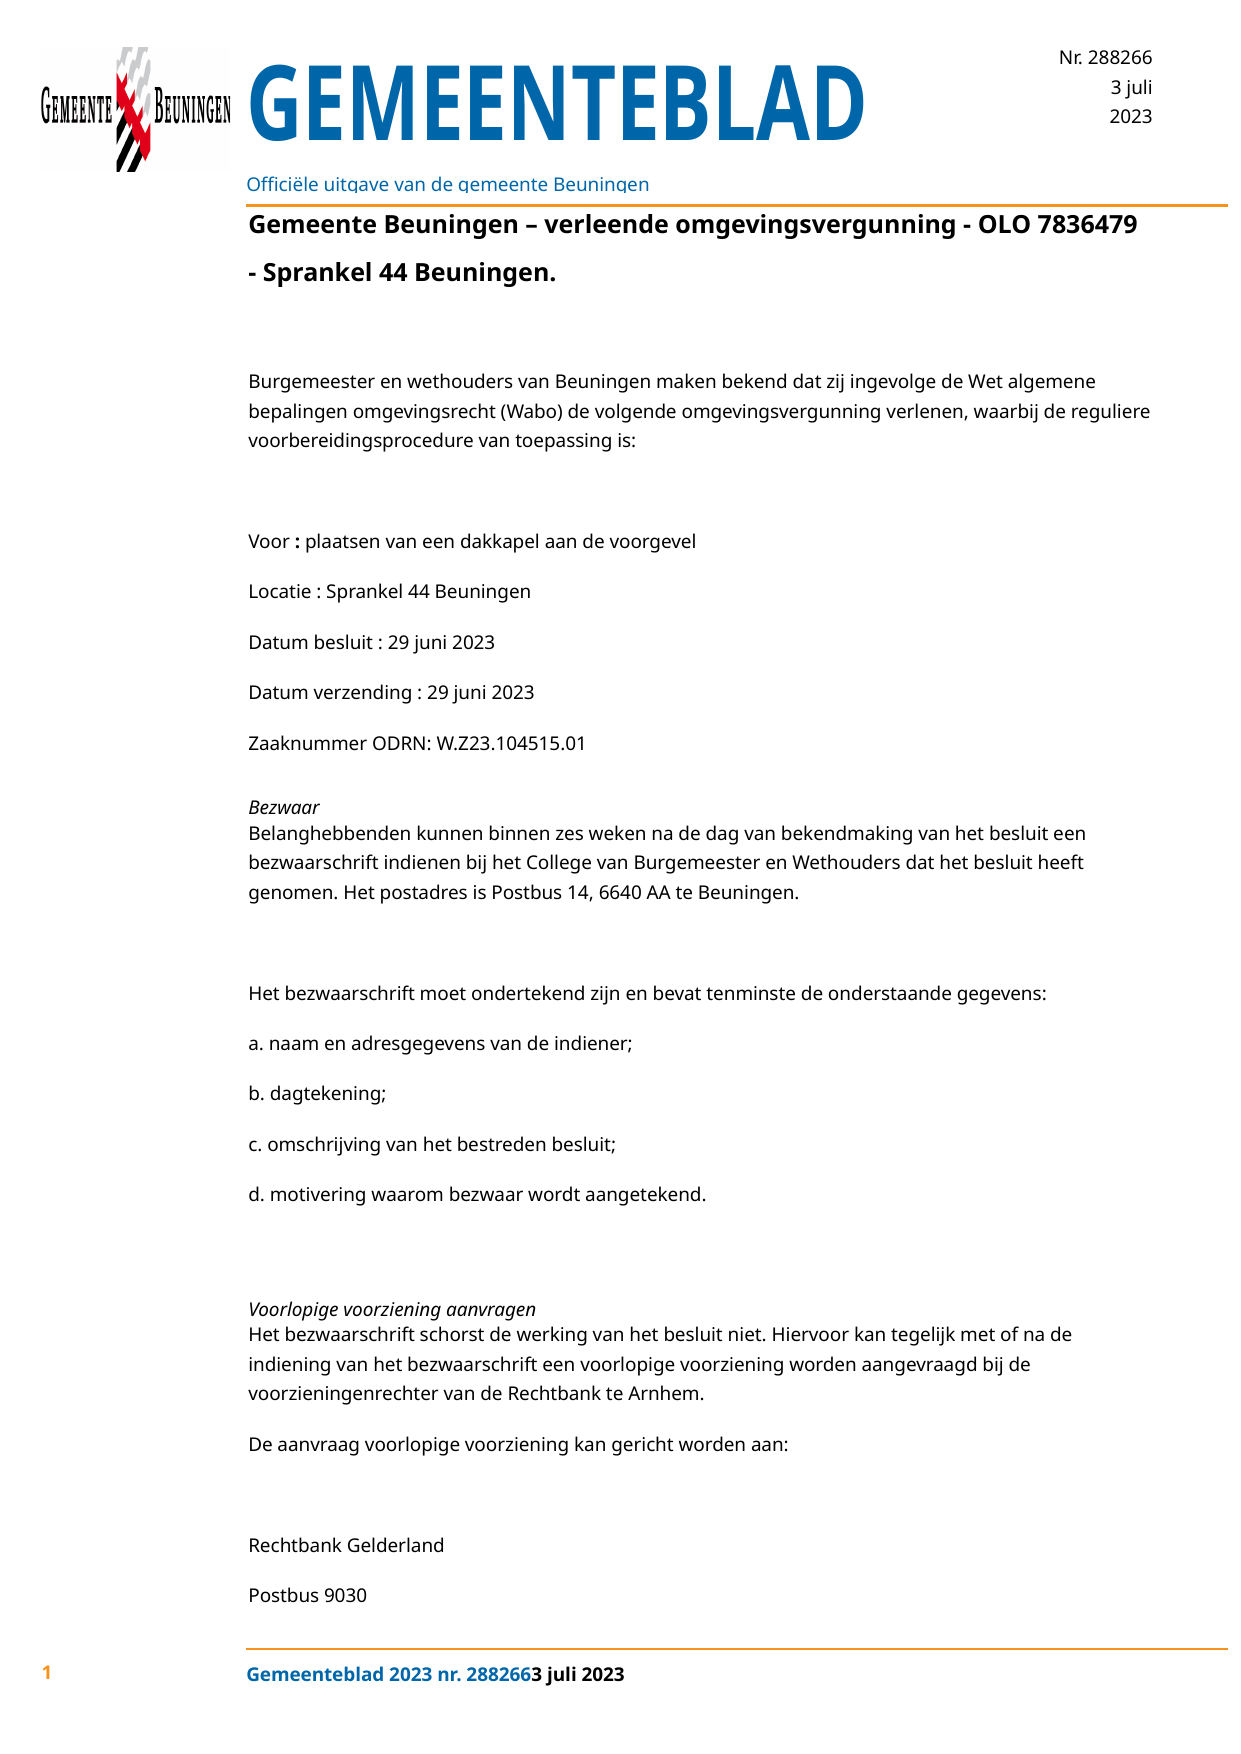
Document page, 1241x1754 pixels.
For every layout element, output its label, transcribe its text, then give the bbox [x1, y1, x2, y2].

text Voor : plaatsen van een dakkapel aan de voorgevel [248, 528, 1152, 554]
picture [41, 47, 231, 172]
text Voorlopige voorziening aanvragen [248, 1296, 1152, 1321]
text Rechtbank Gelderland [248, 1532, 1152, 1558]
text Datum verzending : 29 juni 2023 [248, 679, 1152, 705]
text a. naam en adresgegevens van de indiener; [248, 1030, 1152, 1056]
text Datum besluit : 29 juni 2023 [248, 629, 1152, 655]
text Het bezwaarschrift moet ondertekend zijn en bevat tenminste de onderstaande gegevens: [248, 980, 1152, 1005]
text Locatie : Sprankel 44 Beuningen [248, 579, 1152, 604]
text De aanvraag voorlopige voorziening kan gericht worden aan: [248, 1431, 1152, 1457]
text d. motivering waarom bezwaar wordt aangetekend. [248, 1181, 1152, 1207]
text Zaaknummer ODRN: W.Z23.104515.01 [248, 730, 1152, 756]
text Bezwaar [248, 794, 1152, 820]
text Gemeente Beuningen – verleende omgevingsvergunning - OLO 7836479 - Sprankel 44 Beuningen. [248, 207, 1152, 288]
text Het bezwaarschrift schorst de werking van het besluit niet. Hiervoor kan tegelijk met of na de indiening van het bezwaarschrift een voorlopige voorziening worden aangevraagd bij de voorzieningenrechter van de Rechtbank te Arnhem. [248, 1321, 1152, 1406]
text b. dagtekening; [248, 1081, 1152, 1106]
text Postbus 9030 [248, 1582, 1152, 1608]
text Belanghebbenden kunnen binnen zes weken na de dag van bekendmaking van het besluit een bezwaarschrift indienen bij het College van Burgemeester en Wethouders dat het besluit heeft genomen. Het postadres is Postbus 14, 6640 AA te Beuningen. [248, 820, 1152, 904]
text Burgemeester en wethouders van Beuningen maken bekend dat zij ingevolge de Wet algemene bepalingen omgevingsrecht (Wabo) de volgende omgevingsvergunning verlenen, waarbij de reguliere voorbereidingsprocedure van toepassing is: [248, 368, 1152, 453]
text c. omschrijving van het bestreden besluit; [248, 1131, 1152, 1157]
